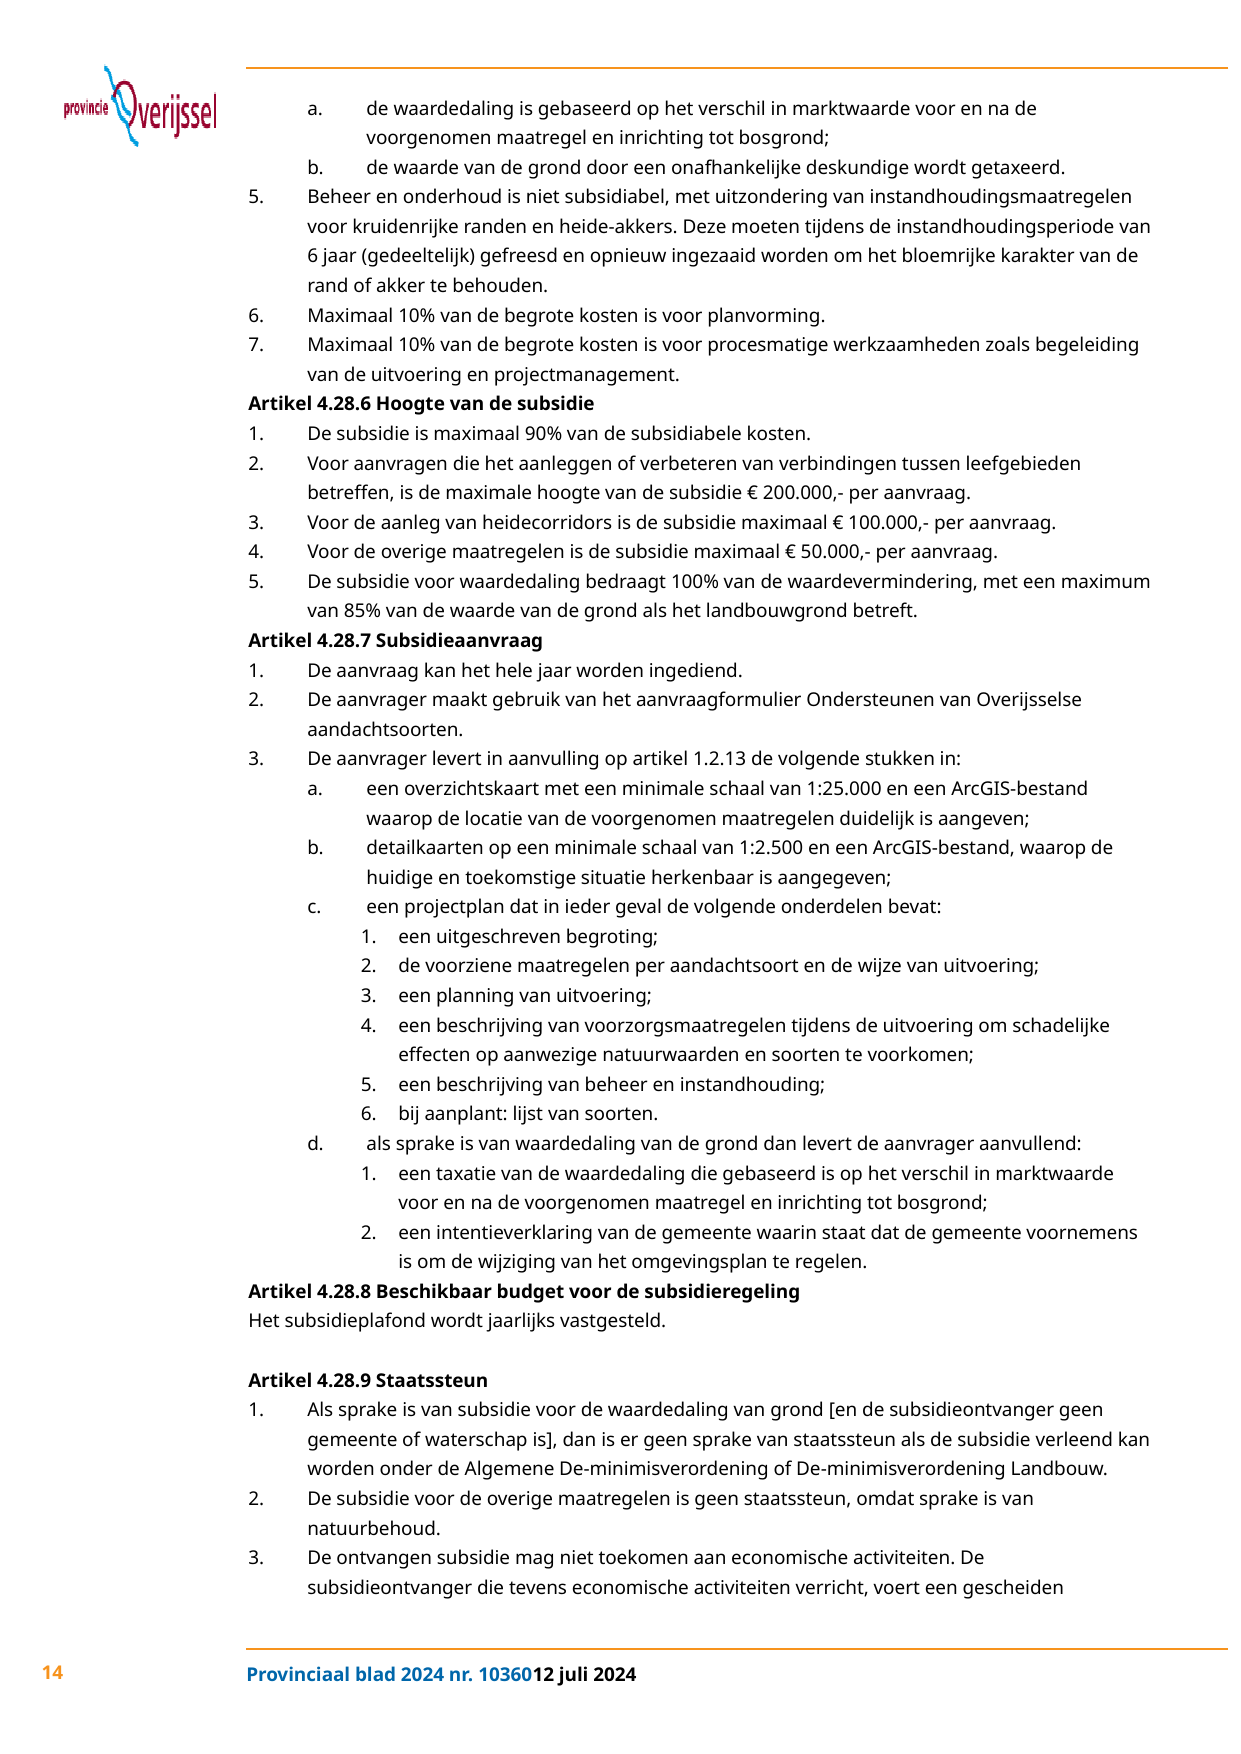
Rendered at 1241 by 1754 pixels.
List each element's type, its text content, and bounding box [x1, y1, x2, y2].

list De ontvangen subsidie mag niet toekomen aan economische activiteiten. De subsidieontvanger die tevens economische activiteiten verricht, voert een gescheiden [248, 1544, 1152, 1600]
list Maximaal 10% van de begrote kosten is voor procesmatige werkzaamheden zoals begeleiding van de uitvoering en projectmanagement. [248, 331, 1152, 387]
list De aanvrager maakt gebruik van het aanvraagformulier Ondersteunen van Overijsselse aandachtsoorten. [248, 686, 1152, 742]
list detailkaarten op een minimale schaal van 1:2.500 en een ArcGIS-bestand, waarop de huidige en toekomstige situatie herkenbaar is aangegeven; [307, 834, 1152, 890]
list als sprake is van waardedaling van de grond dan levert de aanvrager aanvullend: [307, 1130, 1152, 1156]
list een projectplan dat in ieder geval de volgende onderdelen bevat: [307, 893, 1152, 919]
list De aanvraag kan het hele jaar worden ingediend. [248, 657, 1152, 683]
list Als sprake is van subsidie voor de waardedaling van grond [en de subsidieontvanger geen gemeente of waterschap is], dan is er geen sprake van staatssteun als de subsidie verleend kan worden onder de Algemene De-minimisverordening of De-minimisverordening Landbouw. [248, 1396, 1152, 1481]
list een beschrijving van voorzorgsmaatregelen tijdens de uitvoering om schadelijke effecten op aanwezige natuurwaarden en soorten te voorkomen; [361, 1012, 1152, 1067]
list Beheer en onderhoud is niet subsidiabel, met uitzondering van instandhoudingsmaatregelen voor kruidenrijke randen en heide-akkers. Deze moeten tijdens de instandhoudingsperiode van 6 jaar (gedeeltelijk) gefreesd en opnieuw ingezaaid worden om het bloemrijke karakter van de rand of akker te behouden. [248, 183, 1152, 298]
list een intentieverklaring van de gemeente waarin staat dat de gemeente voornemens is om de wijziging van het omgevingsplan te regelen. [361, 1219, 1152, 1274]
picture [41, 47, 231, 172]
list Voor de aanleg van heidecorridors is de subsidie maximaal € 100.000,- per aanvraag. [248, 509, 1152, 535]
list De subsidie is maximaal 90% van de subsidiabele kosten. [248, 420, 1152, 446]
list de voorziene maatregelen per aandachtsoort en de wijze van uitvoering; [361, 953, 1152, 978]
list De subsidie voor de overige maatregelen is geen staatssteun, omdat sprake is van natuurbehoud. [248, 1485, 1152, 1541]
list Voor aanvragen die het aanleggen of verbeteren van verbindingen tussen leefgebieden betreffen, is de maximale hoogte van de subsidie € 200.000,- per aanvraag. [248, 450, 1152, 505]
list de waardedaling is gebaseerd op het verschil in marktwaarde voor en na de voorgenomen maatregel en inrichting tot bosgrond; [307, 95, 1152, 150]
text Artikel 4.28.7 Subsidieaanvraag [248, 627, 1152, 653]
list de waarde van de grond door een onafhankelijke deskundige wordt getaxeerd. [307, 154, 1152, 180]
list een beschrijving van beheer en instandhouding; [361, 1071, 1152, 1097]
list Voor de overige maatregelen is de subsidie maximaal € 50.000,- per aanvraag. [248, 538, 1152, 564]
list Maximaal 10% van de begrote kosten is voor planvorming. [248, 302, 1152, 328]
text Artikel 4.28.8 Beschikbaar budget voor de subsidieregeling [248, 1278, 1152, 1304]
list een planning van uitvoering; [361, 982, 1152, 1008]
text Artikel 4.28.6 Hoogte van de subsidie [248, 391, 1152, 416]
list een taxatie van de waardedaling die gebaseerd is op het verschil in marktwaarde voor en na de voorgenomen maatregel en inrichting tot bosgrond; [361, 1160, 1152, 1215]
text Het subsidieplafond wordt jaarlijks vastgesteld. [248, 1308, 1152, 1333]
text Artikel 4.28.9 Staatssteun [248, 1367, 1152, 1393]
list een uitgeschreven begroting; [361, 923, 1152, 949]
list De subsidie voor waardedaling bedraagt 100% van de waardevermindering, met een maximum van 85% van de waarde van de grond als het landbouwgrond betreft. [248, 568, 1152, 623]
list bij aanplant: lijst van soorten. [361, 1101, 1152, 1126]
list een overzichtskaart met een minimale schaal van 1:25.000 en een ArcGIS-bestand waarop de locatie van de voorgenomen maatregelen duidelijk is aangeven; [307, 775, 1152, 831]
list De aanvrager levert in aanvulling op artikel 1.2.13 de volgende stukken in: [248, 746, 1152, 771]
